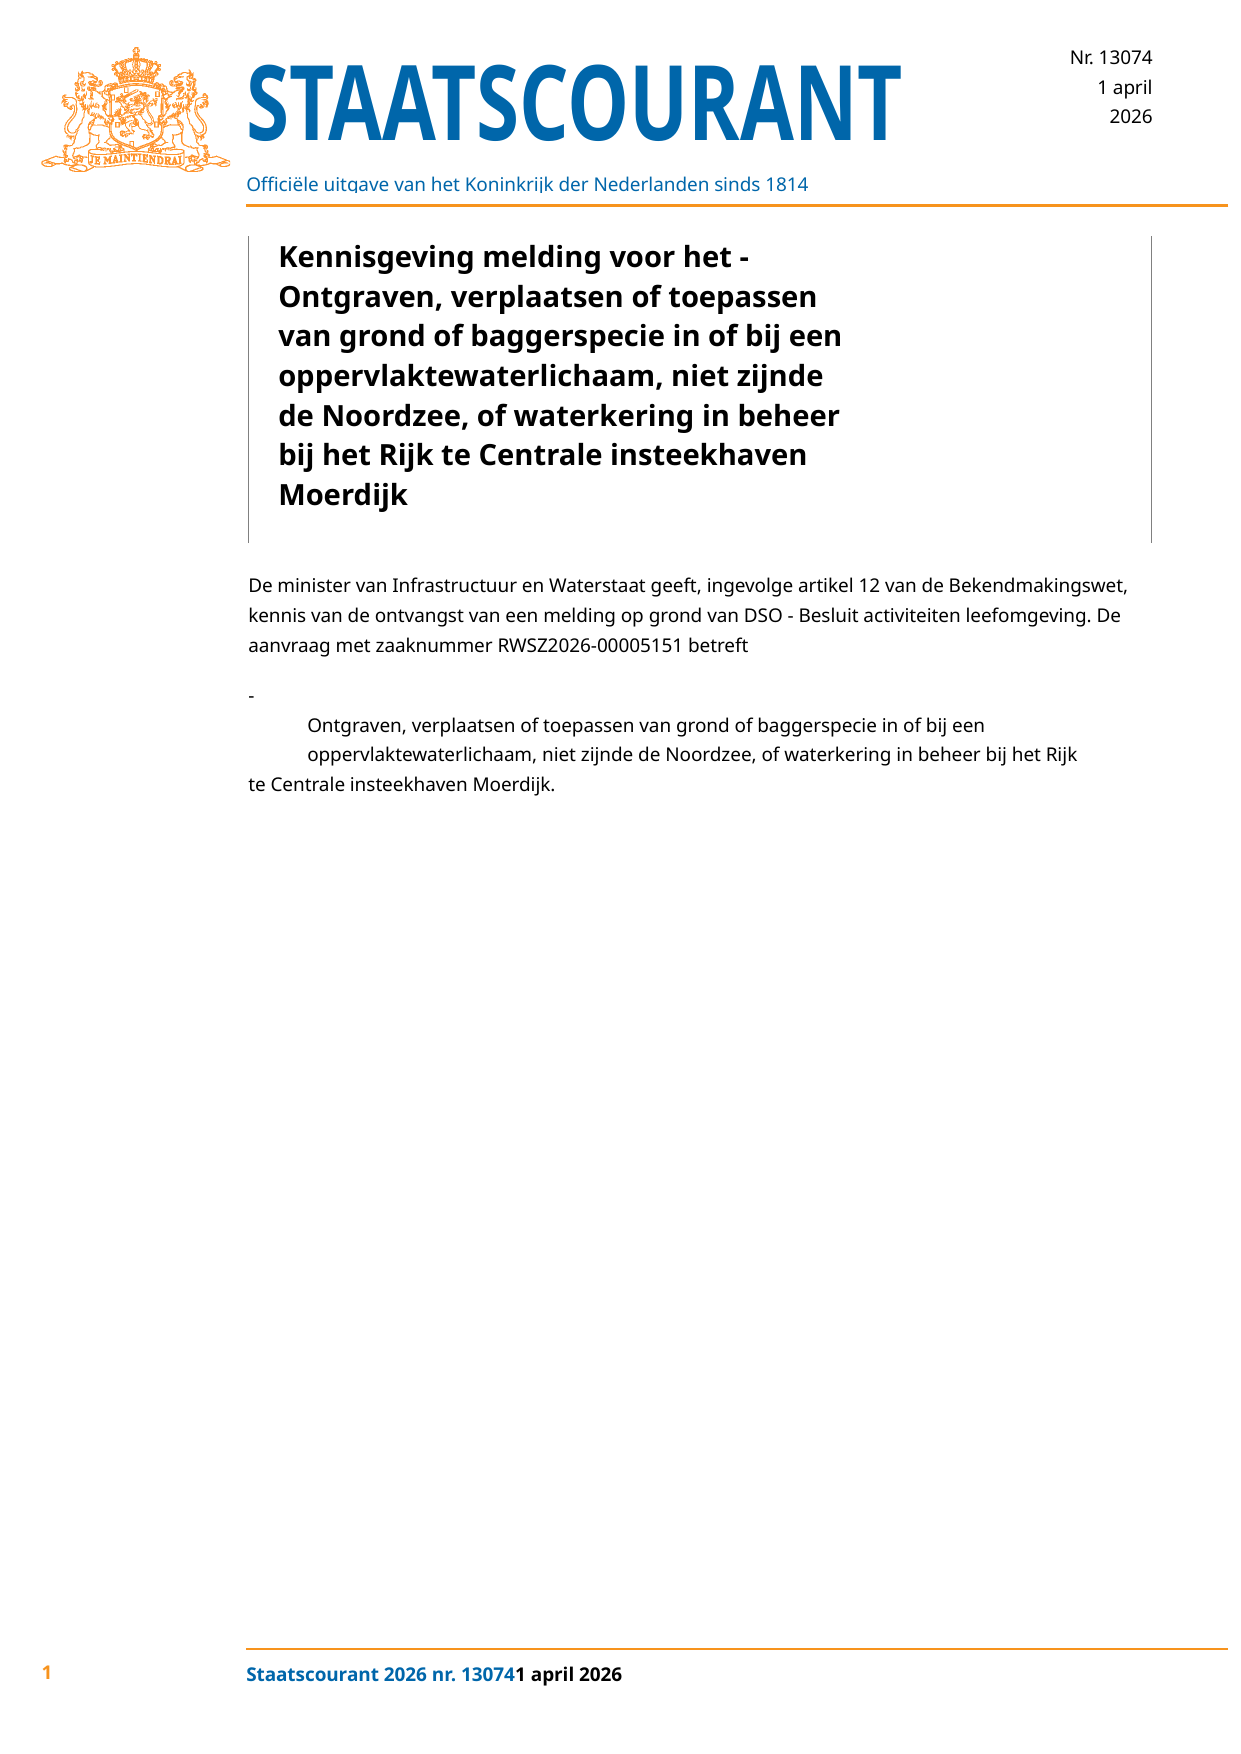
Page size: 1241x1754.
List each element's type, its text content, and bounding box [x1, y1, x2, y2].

list Ontgraven, verplaatsen of toepassen van grond of baggerspecie in of bij een oppervlaktewaterlichaam, niet zijnde de Noordzee, of waterkering in beheer bij het Rijk [248, 712, 1152, 767]
text De minister van Infrastructuur en Waterstaat geeft, ingevolge artikel 12 van de Bekendmakingswet, kennis van de ontvangst van een melding op grond van DSO - Besluit activiteiten leefomgeving. De aanvraag met zaaknummer RWSZ2026-00005151 betreft [248, 573, 1152, 658]
text te Centrale insteekhaven Moerdijk. [248, 771, 1152, 797]
table_header Kennisgeving melding voor het -Ontgraven, verplaatsen of toepassen van grond of baggerspecie in of bij een oppervlaktewaterlichaam, niet zijnde de Noordzee, of waterkering in beheer bij het Rijk te Centrale insteekhaven Moerdijk [249, 236, 850, 543]
picture [41, 47, 231, 172]
table_header [1090, 236, 1151, 413]
table_header [850, 236, 912, 413]
table_header [850, 414, 1151, 543]
picture [912, 236, 1090, 414]
